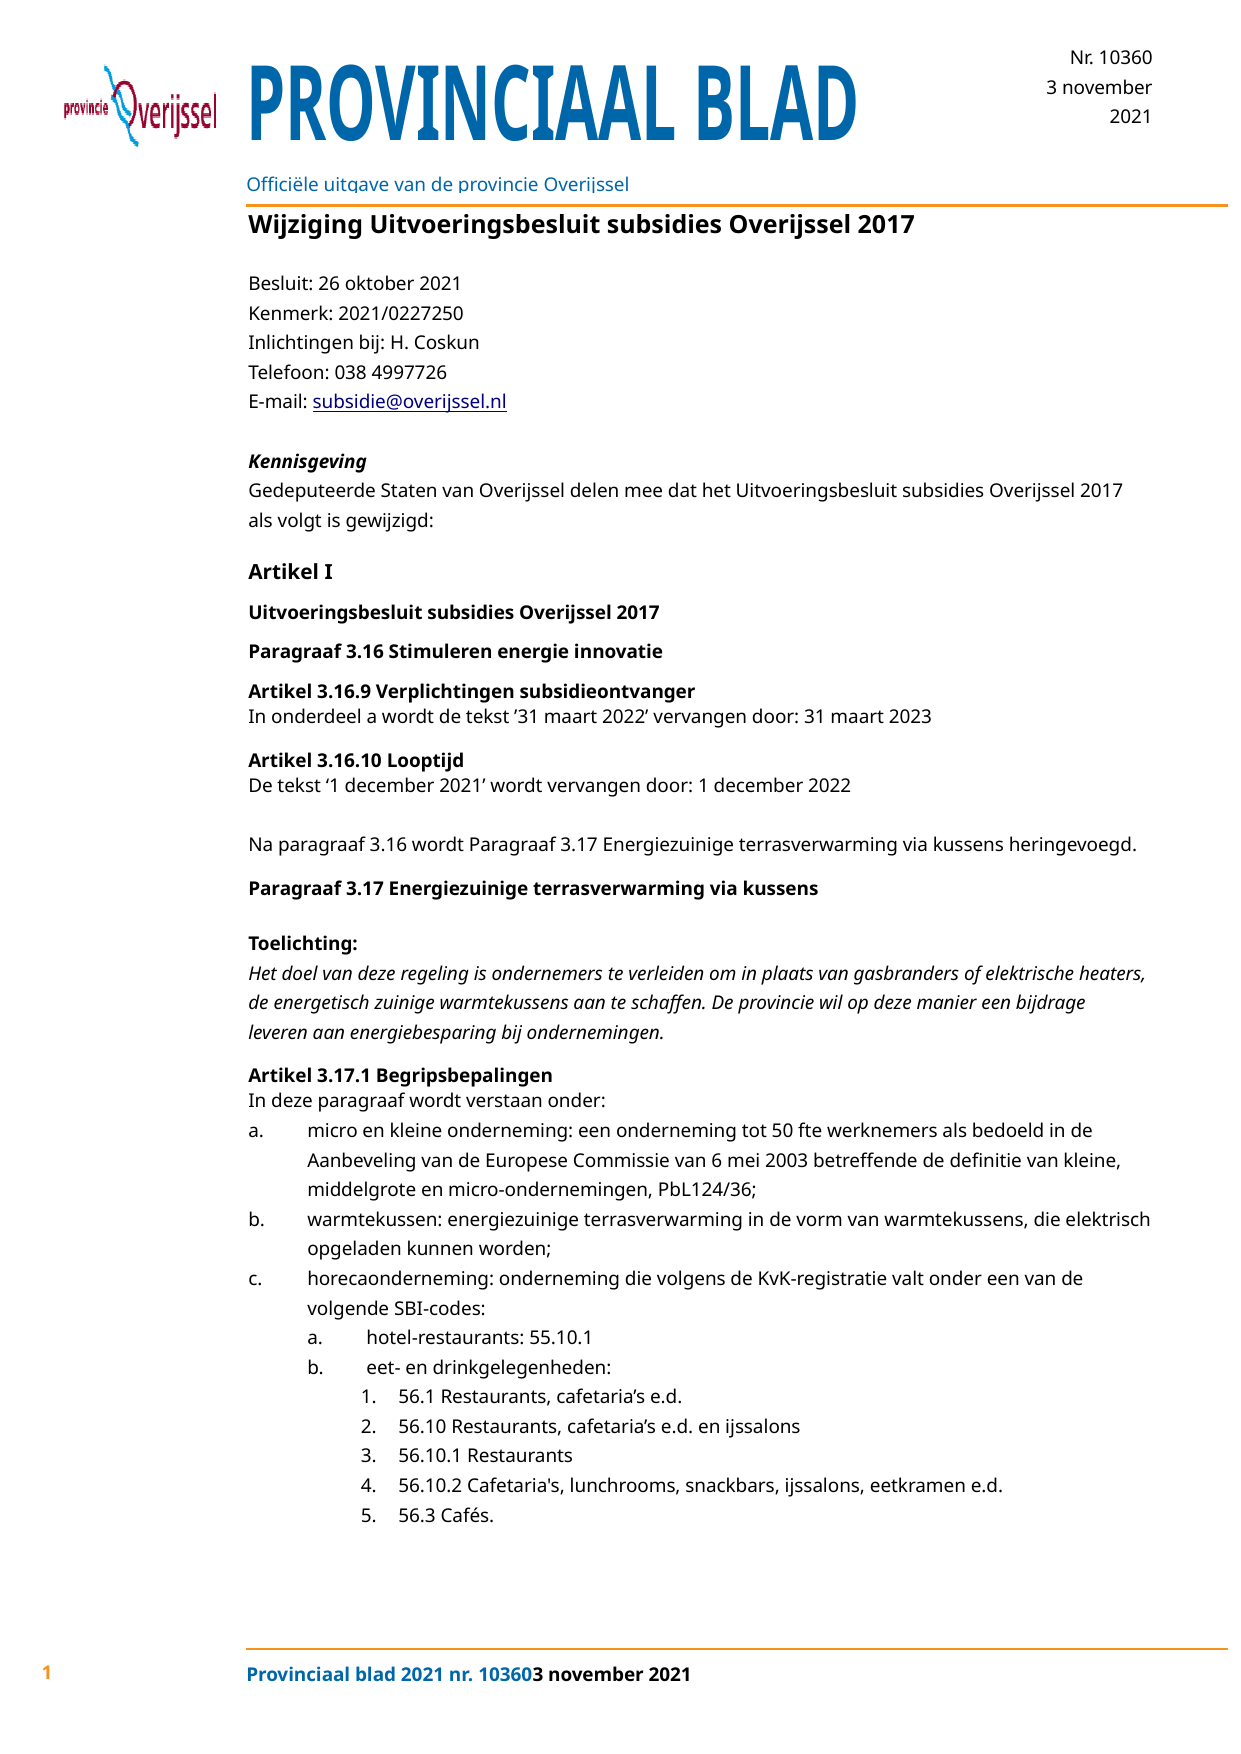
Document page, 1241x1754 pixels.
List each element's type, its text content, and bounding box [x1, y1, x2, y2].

list horecaonderneming: onderneming die volgens de KvK-registratie valt onder een van de volgende SBI-codes: [248, 1265, 1152, 1321]
text In onderdeel a wordt de tekst ’31 maart 2022’ vervangen door: 31 maart 2023 [248, 704, 1152, 729]
list 56.10 Restaurants, cafetaria’s e.d. en ijssalons [361, 1413, 1152, 1439]
text Gedeputeerde Staten van Overijssel delen mee dat het Uitvoeringsbesluit subsidies Overijssel 2017 als volgt is gewijzigd: [248, 477, 1152, 533]
text Paragraaf 3.16 Stimuleren energie innovatie [248, 639, 1152, 664]
list 56.1 Restaurants, cafetaria’s e.d. [361, 1383, 1152, 1409]
text E-mail: subsidie@overijssel.nl [248, 389, 1152, 414]
list 56.10.1 Restaurants [361, 1443, 1152, 1468]
text Inlichtingen bij: H. Coskun [248, 329, 1152, 355]
text Telefoon: 038 4997726 [248, 359, 1152, 385]
text Kenmerk: 2021/0227250 [248, 300, 1152, 326]
text De tekst ‘1 december 2021’ wordt vervangen door: 1 december 2022 [248, 772, 1152, 798]
text Besluit: 26 oktober 2021 [248, 270, 1152, 296]
text Artikel 3.16.10 Looptijd [248, 747, 1152, 772]
list micro en kleine onderneming: een onderneming tot 50 fte werknemers als bedoeld in de Aanbeveling van de Europese Commissie van 6 mei 2003 betreffende de definitie van kleine, middelgrote en micro-ondernemingen, PbL124/36; [248, 1117, 1152, 1202]
list hotel-restaurants: 55.10.1 [307, 1324, 1152, 1350]
text Uitvoeringsbesluit subsidies Overijssel 2017 [248, 599, 1152, 625]
text Paragraaf 3.17 Energiezuinige terrasverwarming via kussens [248, 875, 1152, 901]
list eet- en drinkgelegenheden: [307, 1354, 1152, 1380]
text Toelichting: [248, 930, 1152, 956]
text Artikel 3.17.1 Begripsbepalingen [248, 1062, 1152, 1088]
text Artikel I [248, 557, 1152, 586]
text Na paragraaf 3.16 wordt Paragraaf 3.17 Energiezuinige terrasverwarming via kussens heringevoegd. [248, 832, 1152, 857]
text In deze paragraaf wordt verstaan onder: [248, 1088, 1152, 1113]
text Wijziging Uitvoeringsbesluit subsidies Overijssel 2017 [248, 207, 1152, 241]
text Het doel van deze regeling is ondernemers te verleiden om in plaats van gasbranders of elektrische heaters, de energetisch zuinige warmtekussens aan te schaffen. De provincie wil op deze manier een bijdrage leveren aan energiebesparing bij ondernemingen. [248, 960, 1152, 1044]
text Artikel 3.16.9 Verplichtingen subsidieontvanger [248, 678, 1152, 704]
picture [41, 47, 231, 172]
list 56.10.2 Cafetaria's, lunchrooms, snackbars, ijssalons, eetkramen e.d. [361, 1472, 1152, 1498]
list 56.3 Cafés. [361, 1502, 1152, 1528]
text Kennisgeving [248, 448, 1152, 473]
list warmtekussen: energiezuinige terrasverwarming in de vorm van warmtekussens, die elektrisch opgeladen kunnen worden; [248, 1206, 1152, 1261]
